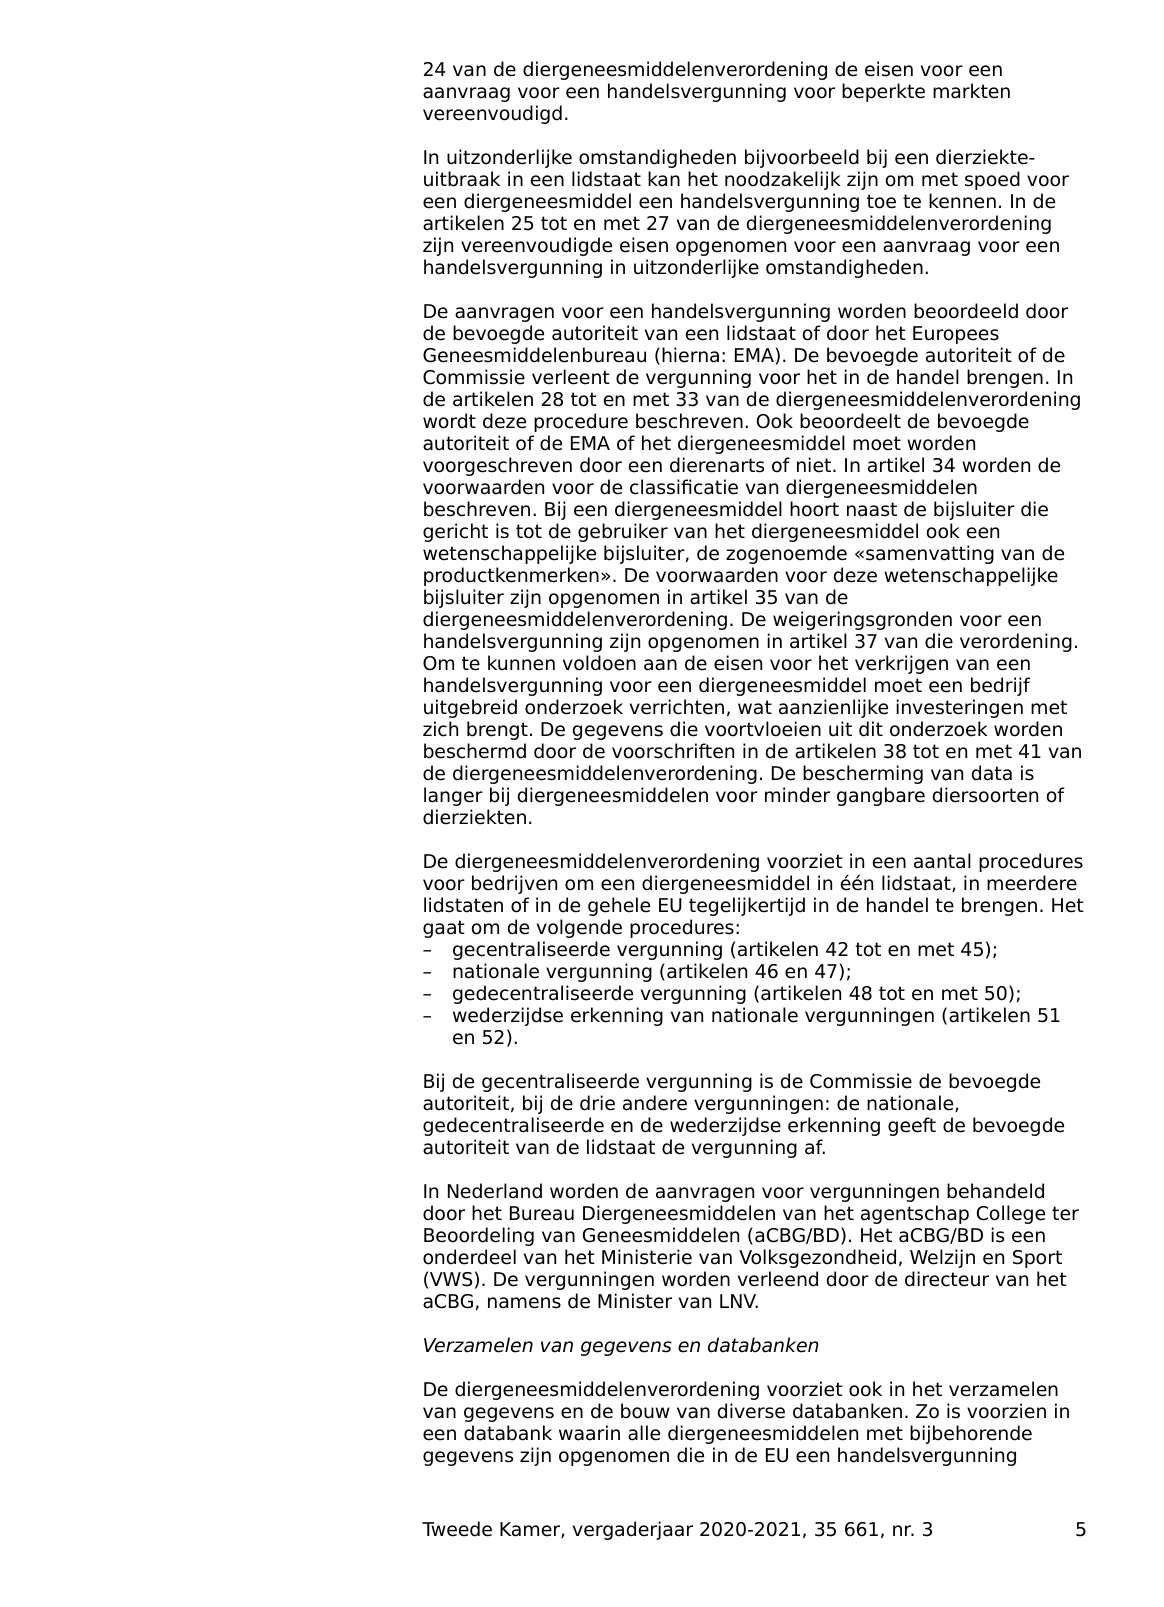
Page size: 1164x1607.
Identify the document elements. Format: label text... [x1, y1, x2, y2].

text De diergeneesmiddelenverordening voorziet ook in het verzamelen van gegevens en de bouw van diverse databanken. Zo is voorzien in een databank waarin alle diergeneesmiddelen met bijbehorende gegevens zijn opgenomen die in de EU een handelsvergunning [422, 1379, 1087, 1467]
subtitle Verzamelen van gegevens en databanken [422, 1335, 1087, 1357]
text – gecentraliseerde vergunning (artikelen 42 tot en met 45); [422, 939, 1087, 961]
text De aanvragen voor een handelsvergunning worden beoordeeld door de bevoegde autoriteit van een lidstaat of door het Europees Geneesmiddelenbureau (hierna: EMA). De bevoegde autoriteit of de Commissie verleent de vergunning voor het in de handel brengen. In de artikelen 28 tot en met 33 van de diergeneesmiddelenverordening wordt deze procedure beschreven. Ook beoordeelt de bevoegde autoriteit of de EMA of het diergeneesmiddel moet worden voorgeschreven door een dierenarts of niet. In artikel 34 worden de voorwaarden voor de classificatie van diergeneesmiddelen beschreven. Bij een diergeneesmiddel hoort naast de bijsluiter die gericht is tot de gebruiker van het diergeneesmiddel ook een wetenschappelijke bijsluiter, de zogenoemde «samenvatting van de productkenmerken». De voorwaarden voor deze wetenschappelijke bijsluiter zijn opgenomen in artikel 35 van de diergeneesmiddelenverordening. De weigeringsgronden voor een handelsvergunning zijn opgenomen in artikel 37 van die verordening. Om te kunnen voldoen aan de eisen voor het verkrijgen van een handelsvergunning voor een diergeneesmiddel moet een bedrijf uitgebreid onderzoek verrichten, wat aanzienlijke investeringen met zich brengt. De gegevens die voortvloeien uit dit onderzoek worden beschermd door de voorschriften in de artikelen 38 tot en met 41 van de diergeneesmiddelenverordening. De bescherming van data is langer bij diergeneesmiddelen voor minder gangbare diersoorten of dierziekten. [422, 301, 1087, 829]
text Bij de gecentraliseerde vergunning is de Commissie de bevoegde autoriteit, bij de drie andere vergunningen: de nationale, gedecentraliseerde en de wederzijdse erkenning geeft de bevoegde autoriteit van de lidstaat de vergunning af. [422, 1071, 1087, 1159]
text In uitzonderlijke omstandigheden bijvoorbeeld bij een dierziekte-uitbraak in een lidstaat kan het noodzakelijk zijn om met spoed voor een diergeneesmiddel een handelsvergunning toe te kennen. In de artikelen 25 tot en met 27 van de diergeneesmiddelenverordening zijn vereenvoudigde eisen opgenomen voor een aanvraag voor een handelsvergunning in uitzonderlijke omstandigheden. [422, 147, 1087, 279]
text – wederzijdse erkenning van nationale vergunningen (artikelen 51 en 52). [422, 1005, 1087, 1049]
text – nationale vergunning (artikelen 46 en 47); [422, 961, 1087, 983]
text De diergeneesmiddelenverordening voorziet in een aantal procedures voor bedrijven om een diergeneesmiddel in één lidstaat, in meerdere lidstaten of in de gehele EU tegelijkertijd in de handel te brengen. Het gaat om de volgende procedures: [422, 851, 1087, 939]
text – gedecentraliseerde vergunning (artikelen 48 tot en met 50); [422, 983, 1087, 1005]
text 24 van de diergeneesmiddelenverordening de eisen voor een aanvraag voor een handelsvergunning voor beperkte markten vereenvoudigd. [422, 59, 1087, 125]
text In Nederland worden de aanvragen voor vergunningen behandeld door het Bureau Diergeneesmiddelen van het agentschap College ter Beoordeling van Geneesmiddelen (aCBG/BD). Het aCBG/BD is een onderdeel van het Ministerie van Volksgezondheid, Welzijn en Sport (VWS). De vergunningen worden verleend door de directeur van het aCBG, namens de Minister van LNV. [422, 1181, 1087, 1313]
